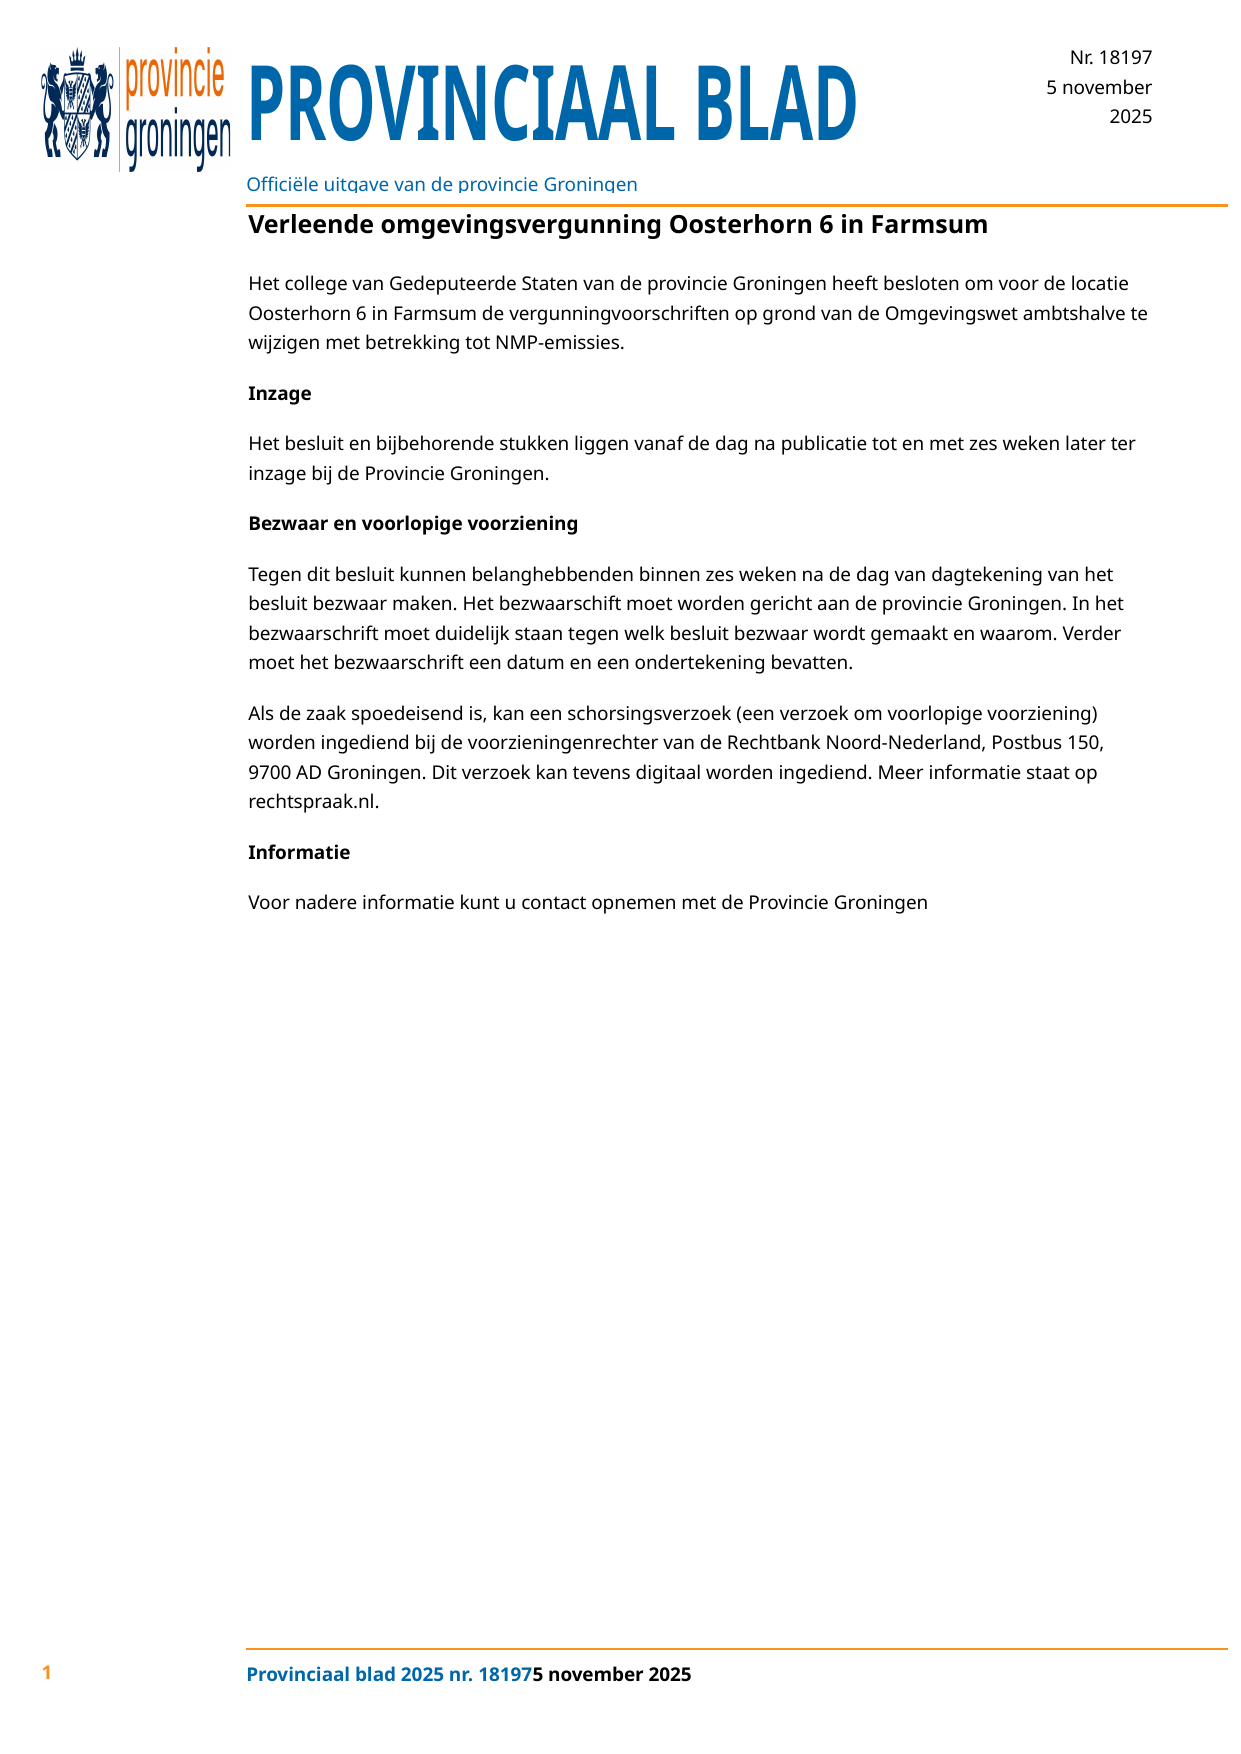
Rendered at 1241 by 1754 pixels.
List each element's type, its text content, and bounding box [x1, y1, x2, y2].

text Tegen dit besluit kunnen belanghebbenden binnen zes weken na de dag van dagtekening van het besluit bezwaar maken. Het bezwaarschift moet worden gericht aan de provincie Groningen. In het bezwaarschrift moet duidelijk staan tegen welk besluit bezwaar wordt gemaakt en waarom. Verder moet het bezwaarschrift een datum en een ondertekening bevatten. [248, 561, 1152, 675]
text Inzage [248, 380, 1152, 406]
text Bezwaar en voorlopige voorziening [248, 510, 1152, 536]
text Verleende omgevingsvergunning Oosterhorn 6 in Farmsum [248, 207, 1152, 241]
text Als de zaak spoedeisend is, kan een schorsingsverzoek (een verzoek om voorlopige voorziening) worden ingediend bij de voorzieningenrechter van de Rechtbank Noord-Nederland, Postbus 150, 9700 AD Groningen. Dit verzoek kan tevens digitaal worden ingediend. Meer informatie staat op rechtspraak.nl. [248, 700, 1152, 814]
picture [41, 47, 231, 172]
text Het besluit en bijbehorende stukken liggen vanaf de dag na publicatie tot en met zes weken later ter inzage bij de Provincie Groningen. [248, 430, 1152, 486]
text Het college van Gedeputeerde Staten van de provincie Groningen heeft besloten om voor de locatie Oosterhorn 6 in Farmsum de vergunningvoorschriften op grond van de Omgevingswet ambtshalve te wijzigen met betrekking tot NMP-emissies. [248, 270, 1152, 355]
text Voor nadere informatie kunt u contact opnemen met de Provincie Groningen [248, 889, 1152, 915]
text Informatie [248, 839, 1152, 865]
